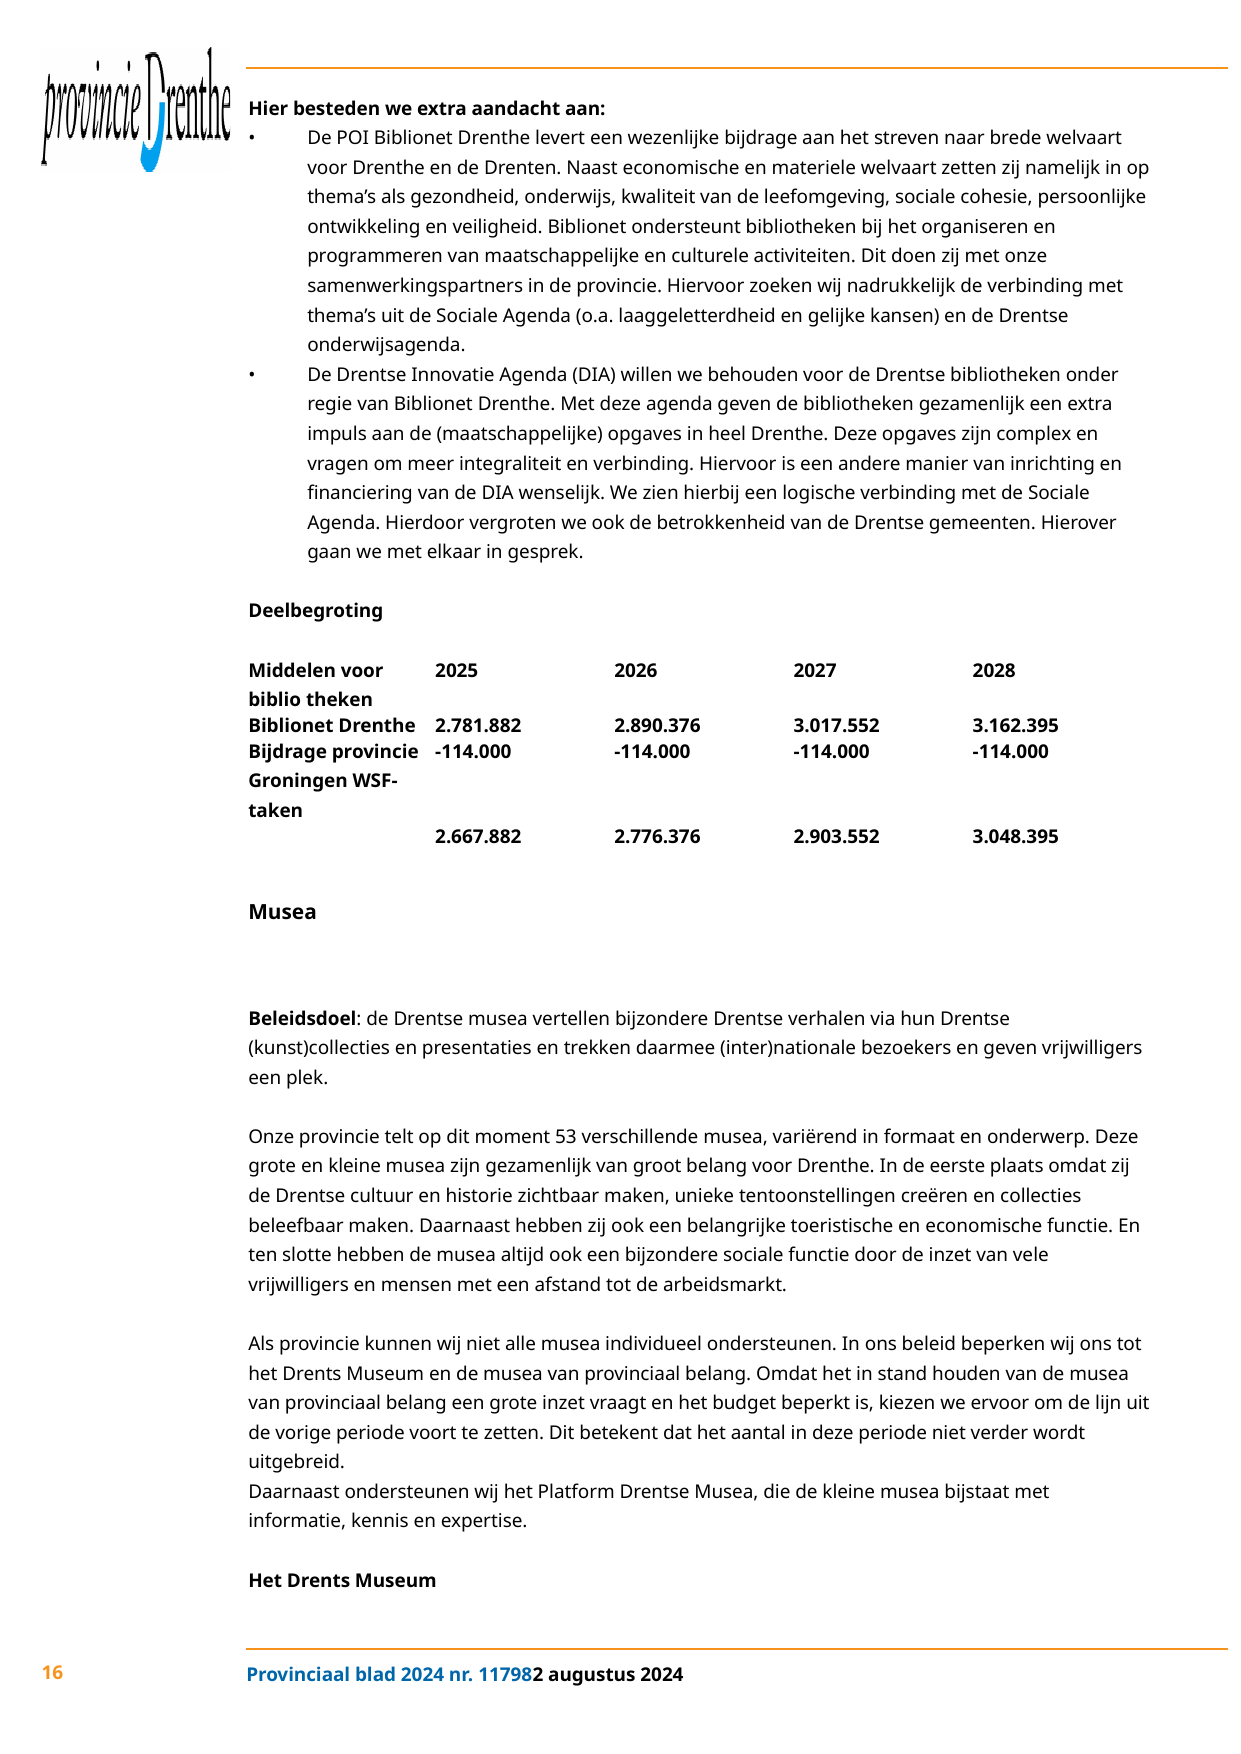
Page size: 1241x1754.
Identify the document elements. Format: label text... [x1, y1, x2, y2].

list De Drentse Innovatie Agenda (DIA) willen we behouden voor de Drentse bibliotheken onder regie van Biblionet Drenthe. Met deze agenda geven de bibliotheken gezamenlijk een extra impuls aan de (maatschappelijke) opgaves in heel Drenthe. Deze opgaves zijn complex en vragen om meer integraliteit en verbinding. Hiervoor is een andere manier van inrichting en financiering van de DIA wenselijk. We zien hierbij een logische verbinding met de Sociale Agenda. Hierdoor vergroten we ook de betrokkenheid van de Drentse gemeenten. Hierover gaan we met elkaar in gesprek. [248, 361, 1152, 564]
table_cell -114.000 [973, 738, 1152, 823]
table_header 2027 [793, 657, 972, 712]
text Onze provincie telt op dit moment 53 verschillende musea, variërend in formaat en onderwerp. Deze grote en kleine musea zijn gezamenlijk van groot belang voor Drenthe. In de eerste plaats omdat zij de Drentse cultuur en historie zichtbaar maken, unieke tentoonstellingen creëren en collecties beleefbaar maken. Daarnaast hebben zij ook een belangrijke toeristische en economische functie. En ten slotte hebben de musea altijd ook een bijzondere sociale functie door de inzet van vele vrijwilligers en mensen met een afstand tot de arbeidsmarkt. [248, 1123, 1152, 1297]
table_cell 3.048.395 [973, 823, 1152, 849]
table_header 2028 [973, 657, 1152, 712]
text Deelbegroting [248, 598, 1152, 623]
table_cell Bijdrage provincie Groningen WSF-taken [248, 738, 435, 823]
text Beleidsdoel: de Drentse musea vertellen bijzondere Drentse verhalen via hun Drentse (kunst)collecties en presentaties en trekken daarmee (inter)nationale bezoekers en geven vrijwilligers een plek. [248, 1005, 1152, 1090]
table_header 2025 [435, 657, 614, 712]
table_cell 2.890.376 [614, 712, 793, 738]
table_cell 2.903.552 [793, 823, 972, 849]
list De POI Biblionet Drenthe levert een wezenlijke bijdrage aan het streven naar brede welvaart voor Drenthe en de Drenten. Naast economische en materiele welvaart zetten zij namelijk in op thema’s als gezondheid, onderwijs, kwaliteit van de leefomgeving, sociale cohesie, persoonlijke ontwikkeling en veiligheid. Biblionet ondersteunt bibliotheken bij het organiseren en programmeren van maatschappelijke en culturele activiteiten. Dit doen zij met onze samenwerkingspartners in de provincie. Hiervoor zoeken wij nadrukkelijk de verbinding met thema’s uit de Sociale Agenda (o.a. laaggeletterdheid en gelijke kansen) en de Drentse onderwijsagenda. [248, 124, 1152, 357]
text Hier besteden we extra aandacht aan: [248, 95, 1152, 121]
table_cell Biblionet Drenthe [248, 712, 435, 738]
text Daarnaast ondersteunen wij het Platform Drentse Musea, die de kleine musea bijstaat met informatie, kennis en expertise. [248, 1478, 1152, 1533]
table_cell [248, 823, 435, 849]
table_cell 3.162.395 [973, 712, 1152, 738]
table_cell -114.000 [793, 738, 972, 823]
table_cell 2.781.882 [435, 712, 614, 738]
table_cell 2.776.376 [614, 823, 793, 849]
table_cell 3.017.552 [793, 712, 972, 738]
table_cell -114.000 [614, 738, 793, 823]
text Musea [248, 897, 1152, 926]
table_cell 2.667.882 [435, 823, 614, 849]
text Het Drents Museum [248, 1567, 1152, 1593]
text Als provincie kunnen wij niet alle musea individueel ondersteunen. In ons beleid beperken wij ons tot het Drents Museum en de musea van provinciaal belang. Omdat het in stand houden van de musea van provinciaal belang een grote inzet vraagt en het budget beperkt is, kiezen we ervoor om de lijn uit de vorige periode voort te zetten. Dit betekent dat het aantal in deze periode niet verder wordt uitgebreid. [248, 1330, 1152, 1474]
picture [41, 47, 231, 172]
table_header Middelen voor biblio theken [248, 657, 435, 712]
table_header 2026 [614, 657, 793, 712]
table_cell -114.000 [435, 738, 614, 823]
